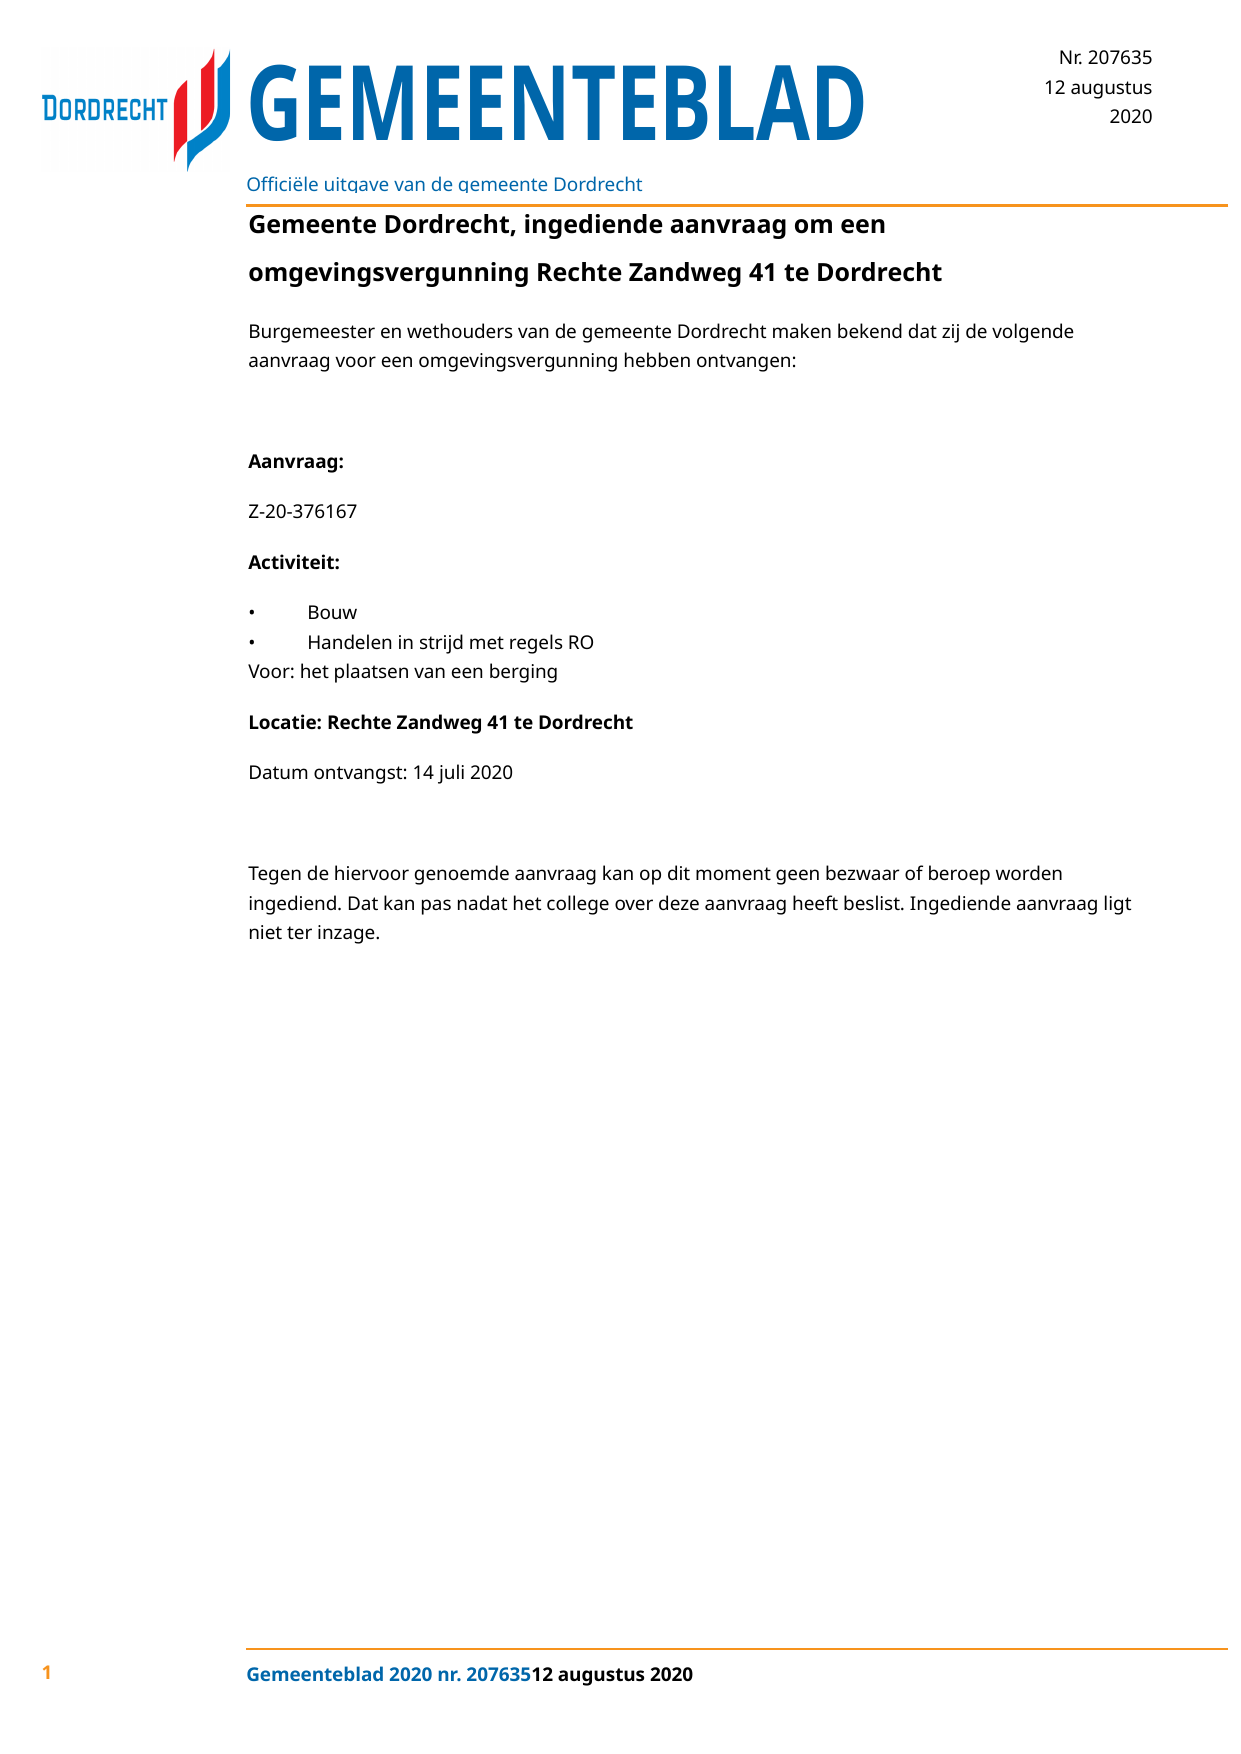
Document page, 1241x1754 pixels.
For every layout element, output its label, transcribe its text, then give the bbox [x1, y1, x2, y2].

list Bouw [248, 599, 1152, 625]
text Voor: het plaatsen van een berging [248, 659, 1152, 684]
text Datum ontvangst: 14 juli 2020 [248, 759, 1152, 785]
text Aanvraag: [248, 448, 1152, 474]
list Handelen in strijd met regels RO [248, 629, 1152, 655]
picture [41, 47, 231, 172]
text Tegen de hiervoor genoemde aanvraag kan op dit moment geen bezwaar of beroep worden ingediend. Dat kan pas nadat het college over deze aanvraag heeft beslist. Ingediende aanvraag ligt niet ter inzage. [248, 860, 1152, 945]
text Z-20-376167 [248, 499, 1152, 524]
text Activiteit: [248, 549, 1152, 575]
text Locatie: Rechte Zandweg 41 te Dordrecht [248, 709, 1152, 735]
text Gemeente Dordrecht, ingediende aanvraag om een omgevingsvergunning Rechte Zandweg 41 te Dordrecht [248, 207, 1152, 288]
text Burgemeester en wethouders van de gemeente Dordrecht maken bekend dat zij de volgende aanvraag voor een omgevingsvergunning hebben ontvangen: [248, 318, 1152, 373]
